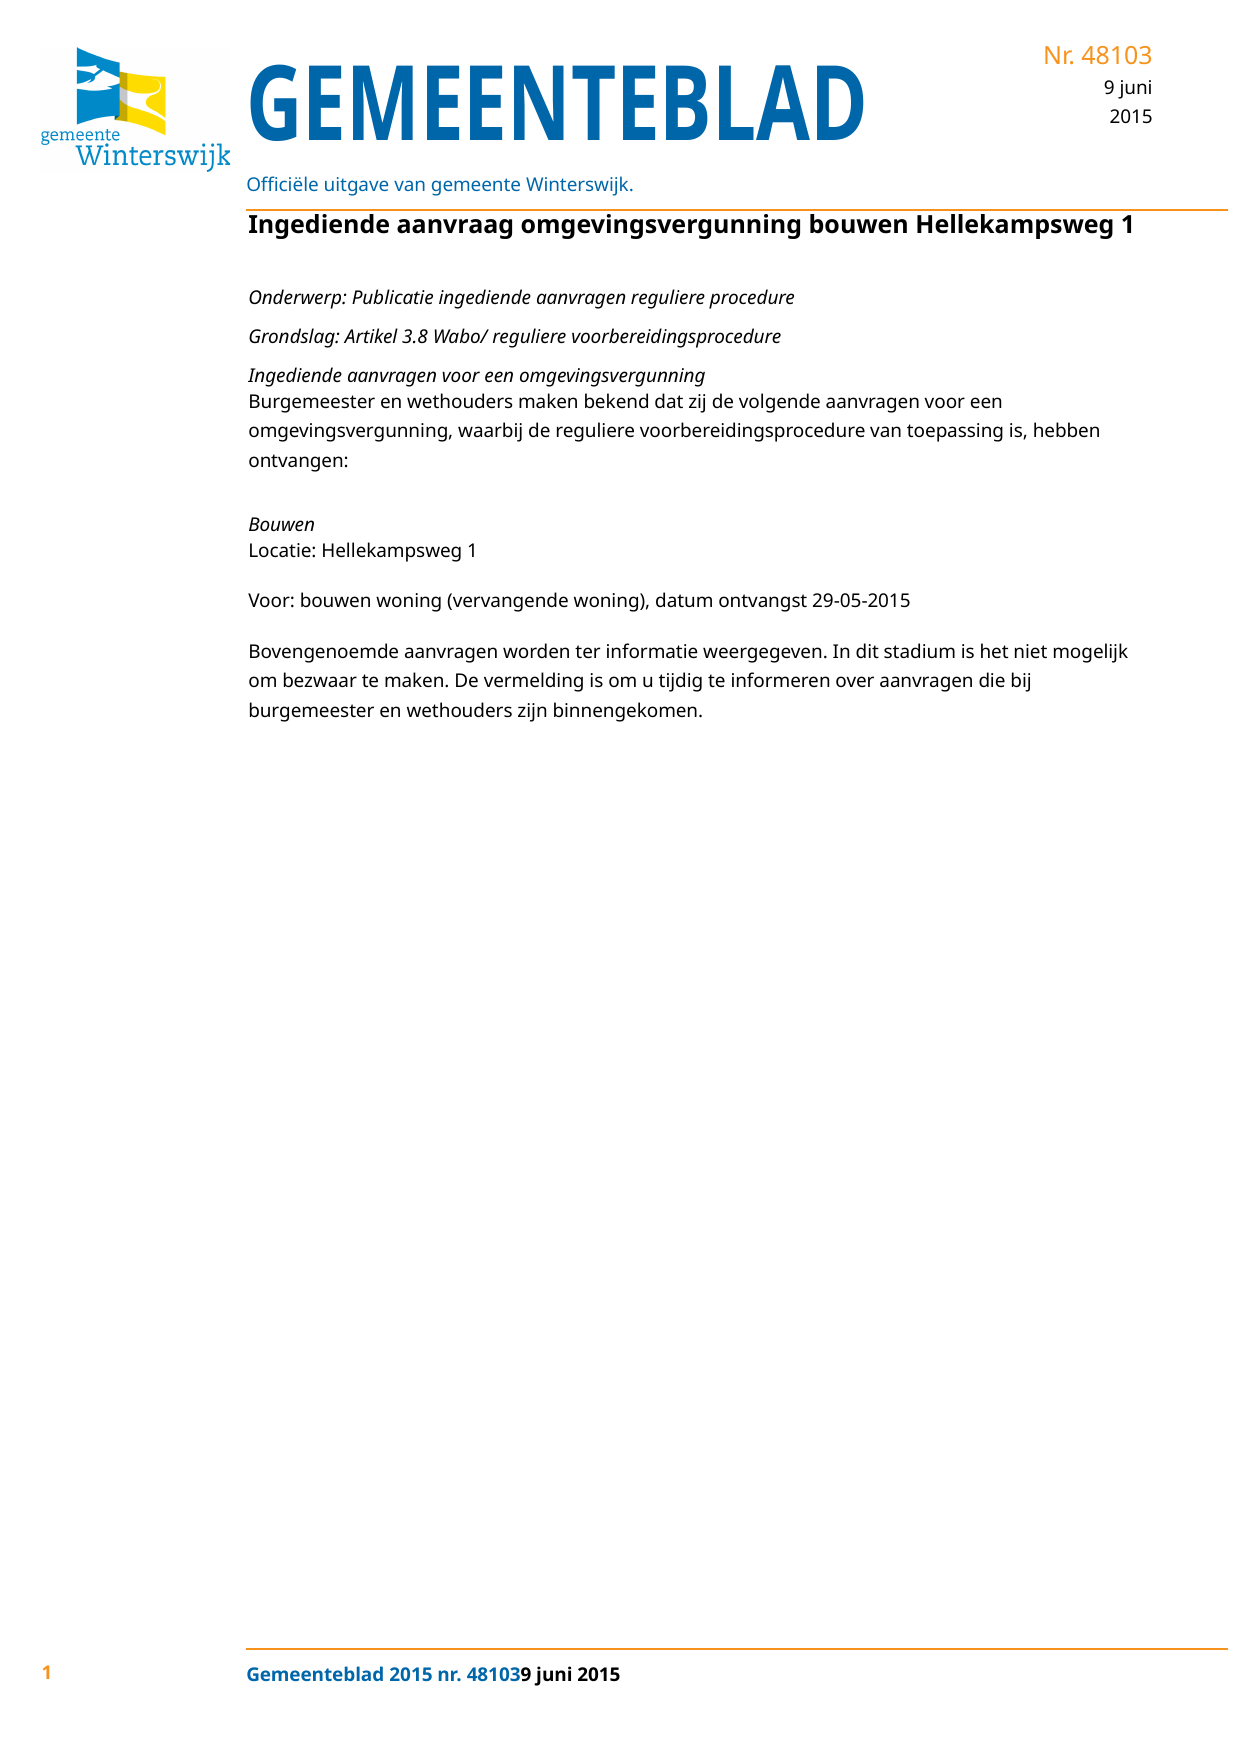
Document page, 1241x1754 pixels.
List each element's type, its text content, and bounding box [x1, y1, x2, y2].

text Ingediende aanvraag omgevingsvergunning bouwen Hellekampsweg 1 [248, 211, 1152, 241]
picture [225, 153, 231, 162]
text Grondslag: Artikel 3.8 Wabo/ reguliere voorbereidingsprocedure [248, 323, 1152, 349]
text Locatie: Hellekampsweg 1 [248, 537, 1152, 563]
text Onderwerp: Publicatie ingediende aanvragen reguliere procedure [248, 284, 1152, 309]
text Voor: bouwen woning (vervangende woning), datum ontvangst 29-05-2015 [248, 587, 1152, 613]
text Bovengenoemde aanvragen worden ter informatie weergegeven. In dit stadium is het niet mogelijk om bezwaar te maken. De vermelding is om u tijdig te informeren over aanvragen die bij burgemeester en wethouders zijn binnengekomen. [248, 638, 1152, 723]
picture [41, 47, 231, 172]
text Ingediende aanvragen voor een omgevingsvergunning [248, 362, 1152, 388]
text Bouwen [248, 511, 1152, 537]
text Burgemeester en wethouders maken bekend dat zij de volgende aanvragen voor een omgevingsvergunning, waarbij de reguliere voorbereidingsprocedure van toepassing is, hebben ontvangen: [248, 388, 1152, 473]
